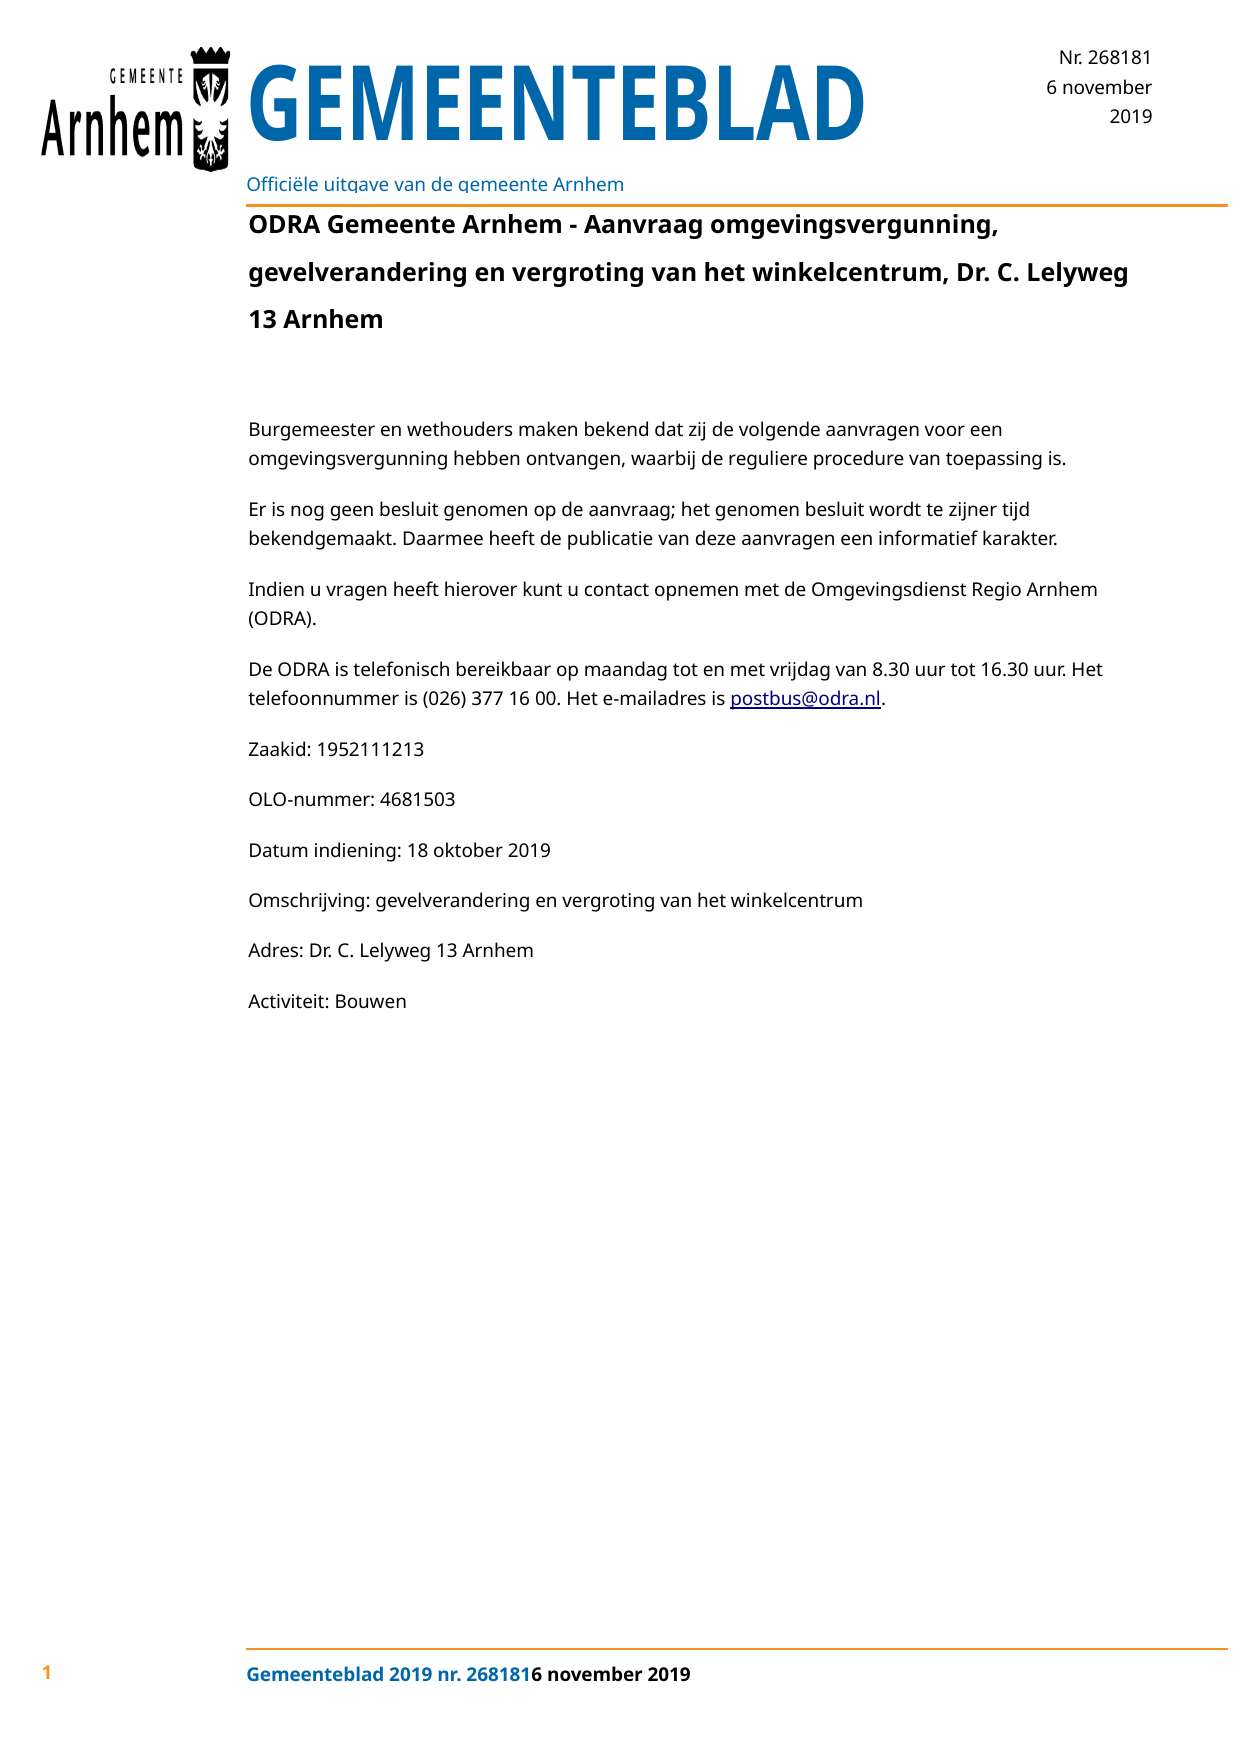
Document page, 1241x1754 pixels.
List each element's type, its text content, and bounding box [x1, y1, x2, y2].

text Indien u vragen heeft hierover kunt u contact opnemen met de Omgevingsdienst Regio Arnhem (ODRA). [248, 576, 1152, 631]
text OLO-nummer: 4681503 [248, 786, 1152, 812]
text Datum indiening: 18 oktober 2019 [248, 837, 1152, 862]
text Er is nog geen besluit genomen op de aanvraag; het genomen besluit wordt te zijner tijd bekendgemaakt. Daarmee heeft de publicatie van deze aanvragen een informatief karakter. [248, 496, 1152, 551]
picture [41, 47, 231, 172]
text De ODRA is telefonisch bereikbaar op maandag tot en met vrijdag van 8.30 uur tot 16.30 uur. Het telefoonnummer is (026) 377 16 00. Het e-mailadres is postbus@odra.nl. [248, 656, 1152, 711]
text ODRA Gemeente Arnhem - Aanvraag omgevingsvergunning, gevelverandering en vergroting van het winkelcentrum, Dr. C. Lelyweg 13 Arnhem [248, 207, 1152, 336]
text Adres: Dr. C. Lelyweg 13 Arnhem [248, 938, 1152, 963]
text Burgemeester en wethouders maken bekend dat zij de volgende aanvragen voor een omgevingsvergunning hebben ontvangen, waarbij de reguliere procedure van toepassing is. [248, 416, 1152, 471]
text Zaakid: 1952111213 [248, 736, 1152, 762]
text Omschrijving: gevelverandering en vergroting van het winkelcentrum [248, 887, 1152, 913]
text Activiteit: Bouwen [248, 988, 1152, 1014]
